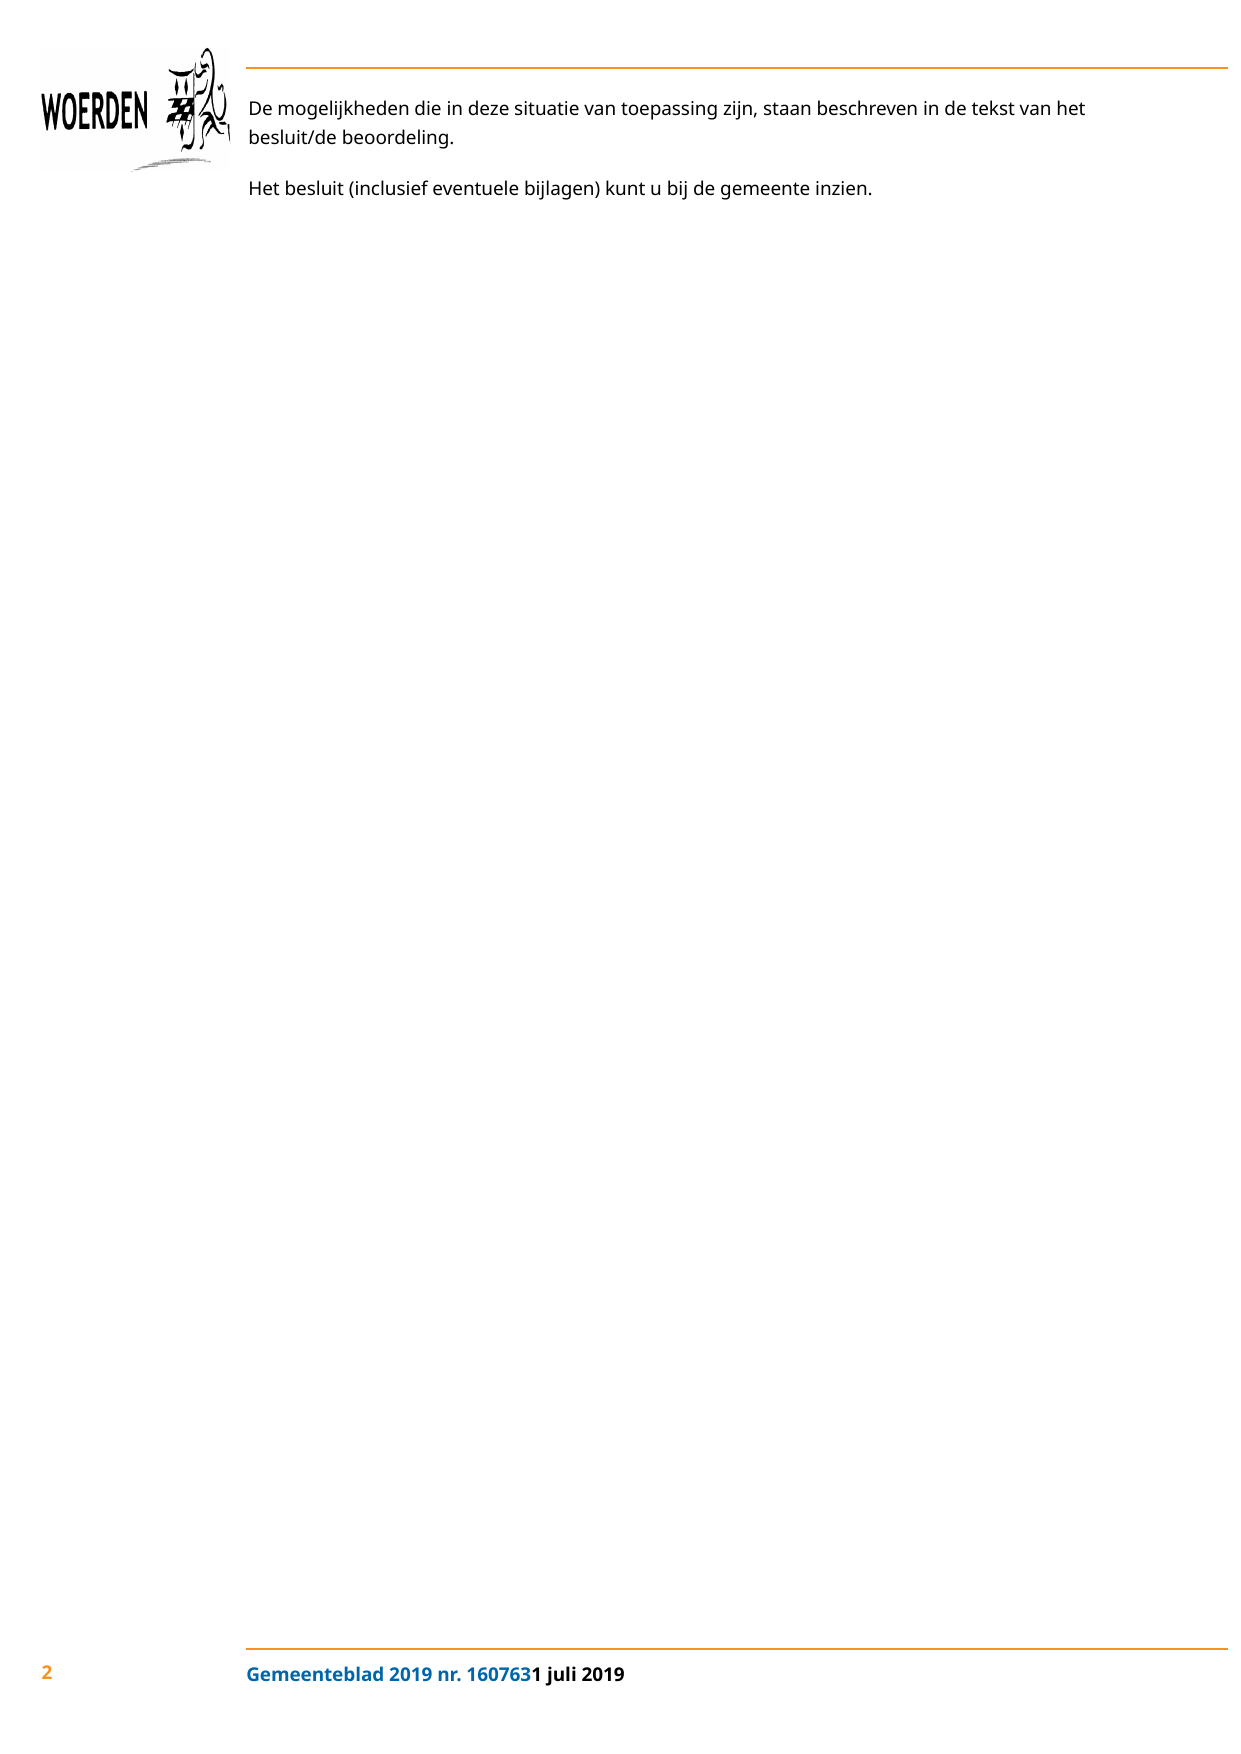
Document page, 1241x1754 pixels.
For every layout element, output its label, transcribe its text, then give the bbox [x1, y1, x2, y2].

text De mogelijkheden die in deze situatie van toepassing zijn, staan beschreven in de tekst van het besluit/de beoordeling. [248, 95, 1152, 150]
picture [41, 47, 231, 172]
text Het besluit (inclusief eventuele bijlagen) kunt u bij de gemeente inzien. [248, 175, 1152, 201]
